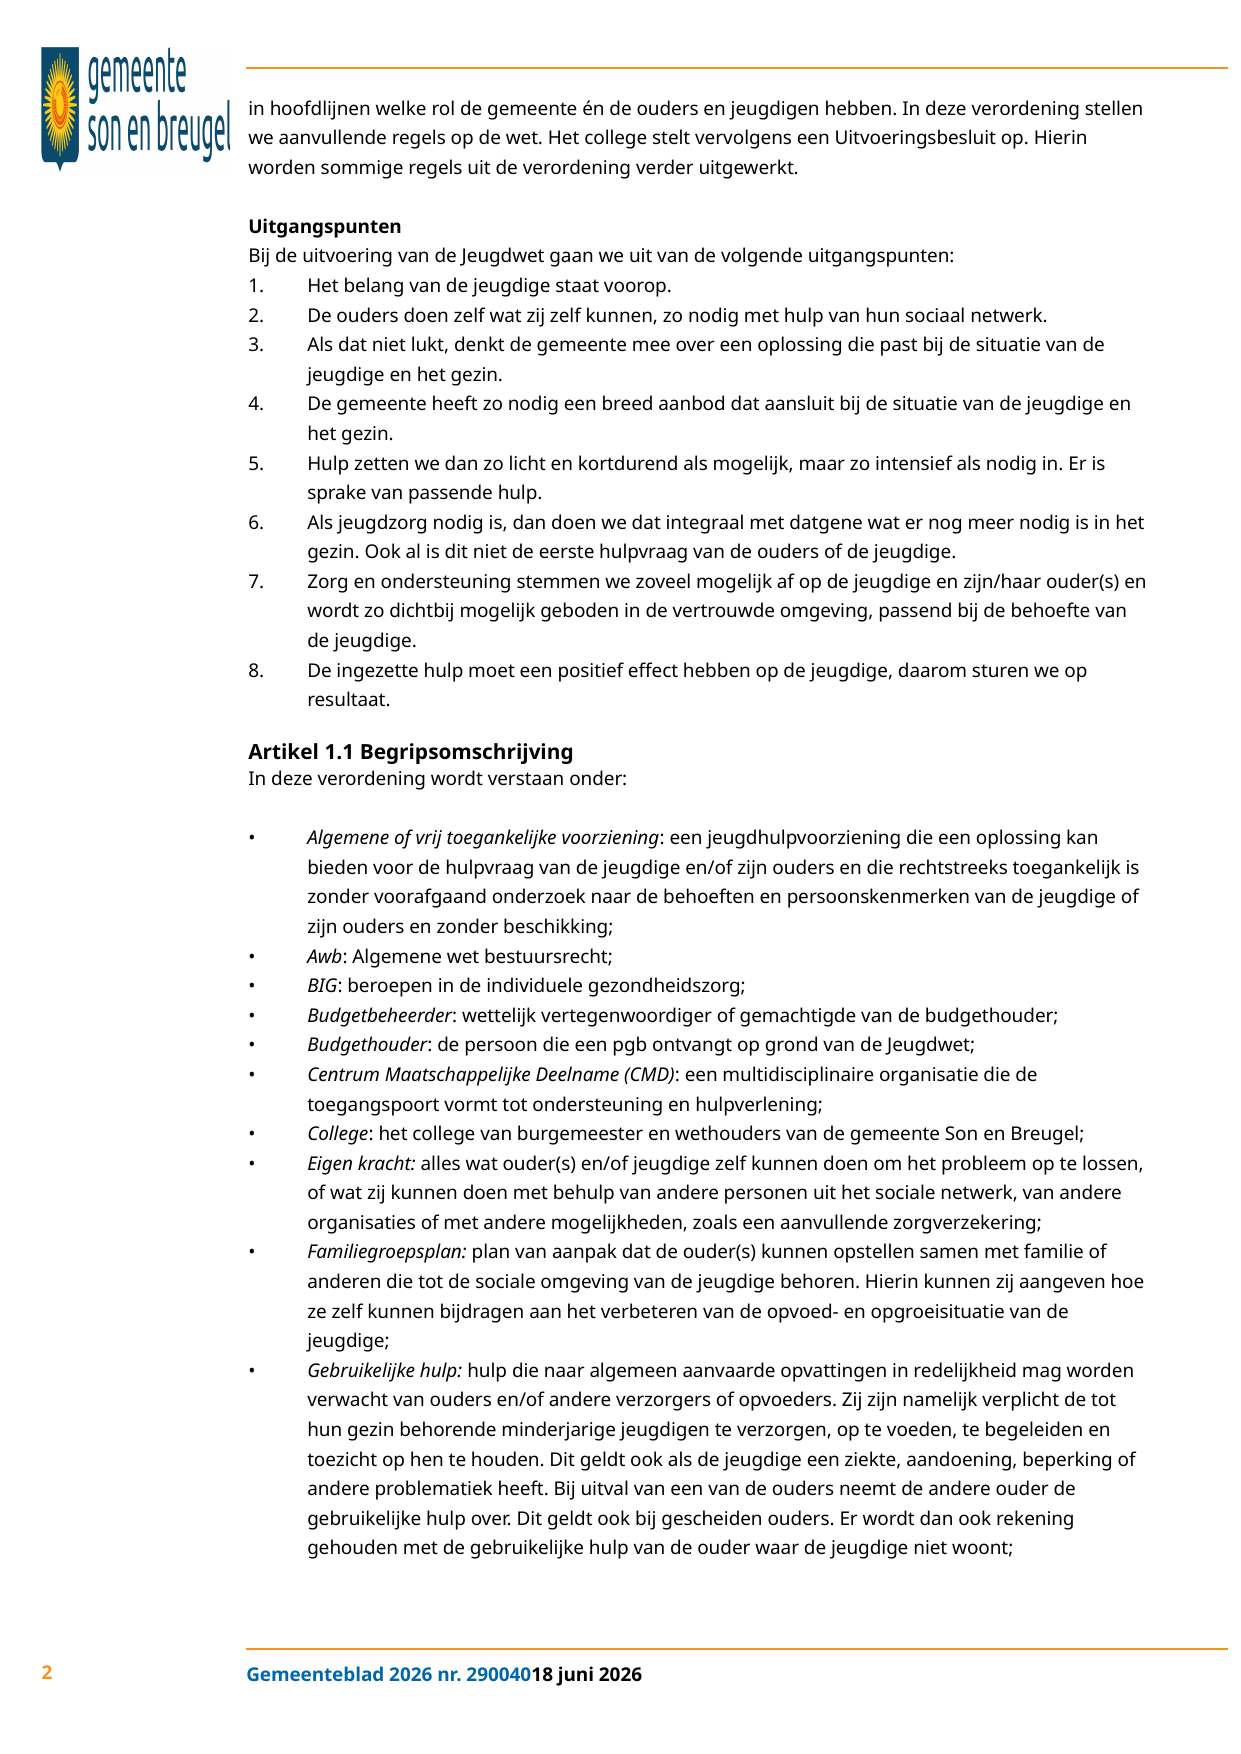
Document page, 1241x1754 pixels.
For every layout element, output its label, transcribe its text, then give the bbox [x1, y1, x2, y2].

list Het belang van de jeugdige staat voorop. [248, 272, 1152, 298]
list Als dat niet lukt, denkt de gemeente mee over een oplossing die past bij de situatie van de jeugdige en het gezin. [248, 331, 1152, 387]
list Hulp zetten we dan zo licht en kortdurend als mogelijk, maar zo intensief als nodig in. Er is sprake van passende hulp. [248, 450, 1152, 505]
text Artikel 1.1 Begripsomschrijving [248, 737, 1152, 765]
list Budgetbeheerder: wettelijk vertegenwoordiger of gemachtigde van de budgethouder; [248, 1002, 1152, 1028]
list Gebruikelijke hulp: hulp die naar algemeen aanvaarde opvattingen in redelijkheid mag worden verwacht van ouders en/of andere verzorgers of opvoeders. Zij zijn namelijk verplicht de tot hun gezin behorende minderjarige jeugdigen te verzorgen, op te voeden, te begeleiden en toezicht op hen te houden. Dit geldt ook als de jeugdige een ziekte, aandoening, beperking of andere problematiek heeft. Bij uitval van een van de ouders neemt de andere ouder de gebruikelijke hulp over. Dit geldt ook bij gescheiden ouders. Er wordt dan ook rekening gehouden met de gebruikelijke hulp van de ouder waar de jeugdige niet woont; [248, 1357, 1152, 1560]
list Algemene of vrij toegankelijke voorziening: een jeugdhulpvoorziening die een oplossing kan bieden voor de hulpvraag van de jeugdige en/of zijn ouders en die rechtstreeks toegankelijk is zonder voorafgaand onderzoek naar de behoeften en persoonskenmerken van de jeugdige of zijn ouders en zonder beschikking; [248, 824, 1152, 939]
list Budgethouder: de persoon die een pgb ontvangt op grond van de Jeugdwet; [248, 1032, 1152, 1057]
list Zorg en ondersteuning stemmen we zoveel mogelijk af op de jeugdige en zijn/haar ouder(s) en wordt zo dichtbij mogelijk geboden in de vertrouwde omgeving, passend bij de behoefte van de jeugdige. [248, 568, 1152, 653]
list College: het college van burgemeester en wethouders van de gemeente Son en Breugel; [248, 1120, 1152, 1146]
list De ouders doen zelf wat zij zelf kunnen, zo nodig met hulp van hun sociaal netwerk. [248, 302, 1152, 328]
text in hoofdlijnen welke rol de gemeente én de ouders en jeugdigen hebben. In deze verordening stellen we aanvullende regels op de wet. Het college stelt vervolgens een Uitvoeringsbesluit op. Hierin worden sommige regels uit de verordening verder uitgewerkt. [248, 95, 1152, 180]
list Awb: Algemene wet bestuursrecht; [248, 943, 1152, 968]
list De ingezette hulp moet een positief effect hebben op de jeugdige, daarom sturen we op resultaat. [248, 657, 1152, 712]
text In deze verordening wordt verstaan onder: [248, 765, 1152, 791]
text Bij de uitvoering van de Jeugdwet gaan we uit van de volgende uitgangspunten: [248, 243, 1152, 268]
list BIG: beroepen in de individuele gezondheidszorg; [248, 972, 1152, 998]
list Centrum Maatschappelijke Deelname (CMD): een multidisciplinaire organisatie die de toegangspoort vormt tot ondersteuning en hulpverlening; [248, 1061, 1152, 1116]
text Uitgangspunten [248, 213, 1152, 239]
list Als jeugdzorg nodig is, dan doen we dat integraal met datgene wat er nog meer nodig is in het gezin. Ook al is dit niet de eerste hulpvraag van de ouders of de jeugdige. [248, 509, 1152, 564]
list Familiegroepsplan: plan van aanpak dat de ouder(s) kunnen opstellen samen met familie of anderen die tot de sociale omgeving van de jeugdige behoren. Hierin kunnen zij aangeven hoe ze zelf kunnen bijdragen aan het verbeteren van de opvoed- en opgroeisituatie van de jeugdige; [248, 1239, 1152, 1353]
list Eigen kracht: alles wat ouder(s) en/of jeugdige zelf kunnen doen om het probleem op te lossen, of wat zij kunnen doen met behulp van andere personen uit het sociale netwerk, van andere organisaties of met andere mogelijkheden, zoals een aanvullende zorgverzekering; [248, 1150, 1152, 1235]
picture [41, 47, 231, 172]
list De gemeente heeft zo nodig een breed aanbod dat aansluit bij de situatie van de jeugdige en het gezin. [248, 391, 1152, 446]
